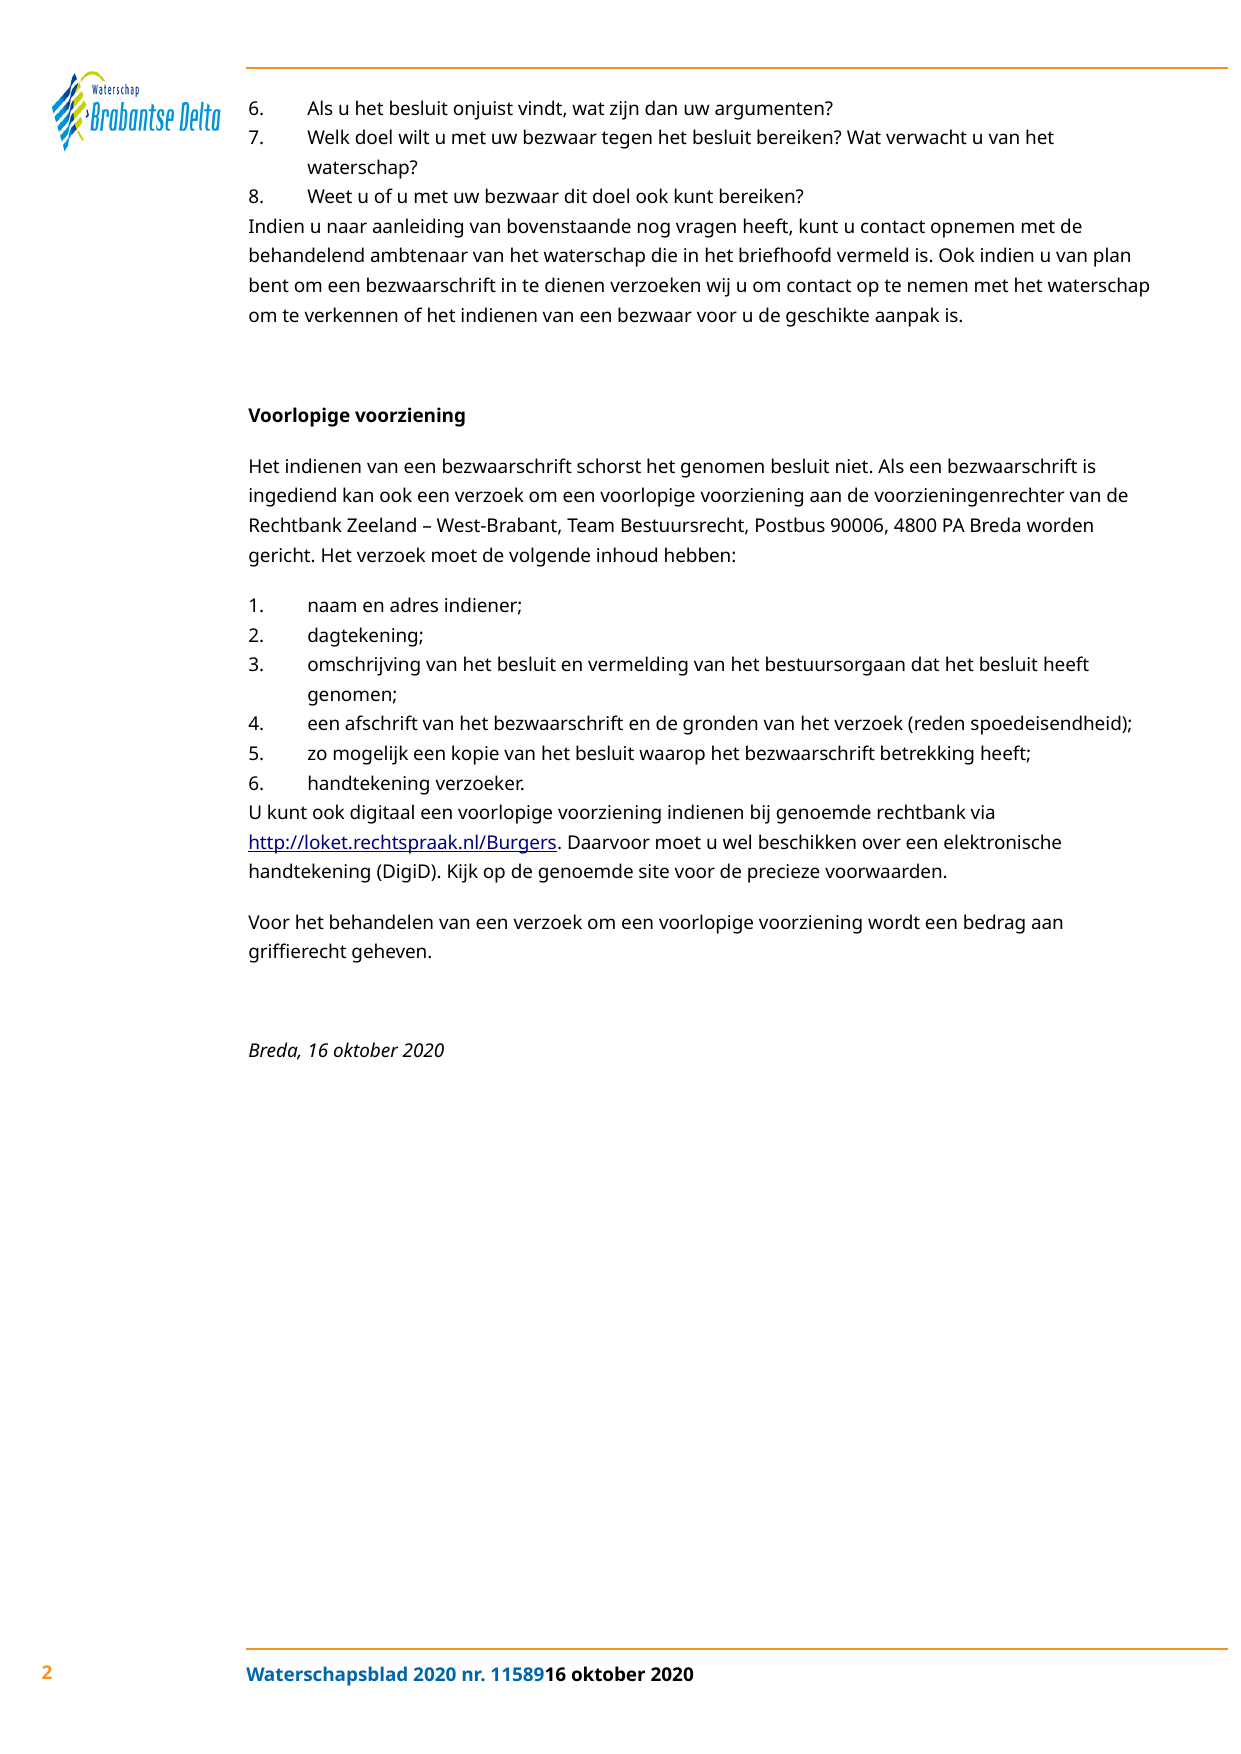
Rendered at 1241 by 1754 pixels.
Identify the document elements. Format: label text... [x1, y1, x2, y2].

list omschrijving van het besluit en vermelding van het bestuursorgaan dat het besluit heeft genomen; [248, 651, 1152, 707]
list zo mogelijk een kopie van het besluit waarop het bezwaarschrift betrekking heeft; [248, 740, 1152, 766]
list dagtekening; [248, 622, 1152, 648]
list Welk doel wilt u met uw bezwaar tegen het besluit bereiken? Wat verwacht u van het waterschap? [248, 124, 1152, 180]
text Voorlopige voorziening [248, 403, 1152, 428]
text Het indienen van een bezwaarschrift schorst het genomen besluit niet. Als een bezwaarschrift is ingediend kan ook een verzoek om een voorlopige voorziening aan de voorzieningenrechter van de Rechtbank Zeeland – West-Brabant, Team Bestuursrecht, Postbus 90006, 4800 PA Breda worden gericht. Het verzoek moet de volgende inhoud hebben: [248, 453, 1152, 568]
picture [41, 47, 231, 172]
text Voor het behandelen van een verzoek om een voorlopige voorziening wordt een bedrag aan griffierecht geheven. [248, 909, 1152, 964]
text Breda, 16 oktober 2020 [248, 1037, 1152, 1062]
list handtekening verzoeker. [248, 770, 1152, 796]
list Als u het besluit onjuist vindt, wat zijn dan uw argumenten? [248, 95, 1152, 121]
list Weet u of u met uw bezwaar dit doel ook kunt bereiken? [248, 183, 1152, 209]
text Indien u naar aanleiding van bovenstaande nog vragen heeft, kunt u contact opnemen met de behandelend ambtenaar van het waterschap die in het briefhoofd vermeld is. Ook indien u van plan bent om een bezwaarschrift in te dienen verzoeken wij u om contact op te nemen met het waterschap om te verkennen of het indienen van een bezwaar voor u de geschikte aanpak is. [248, 213, 1152, 328]
list een afschrift van het bezwaarschrift en de gronden van het verzoek (reden spoedeisendheid); [248, 711, 1152, 736]
list naam en adres indiener; [248, 592, 1152, 618]
text U kunt ook digitaal een voorlopige voorziening indienen bij genoemde rechtbank via http://loket.rechtspraak.nl/Burgers. Daarvoor moet u wel beschikken over een elektronische handtekening (DigiD). Kijk op de genoemde site voor de precieze voorwaarden. [248, 799, 1152, 884]
